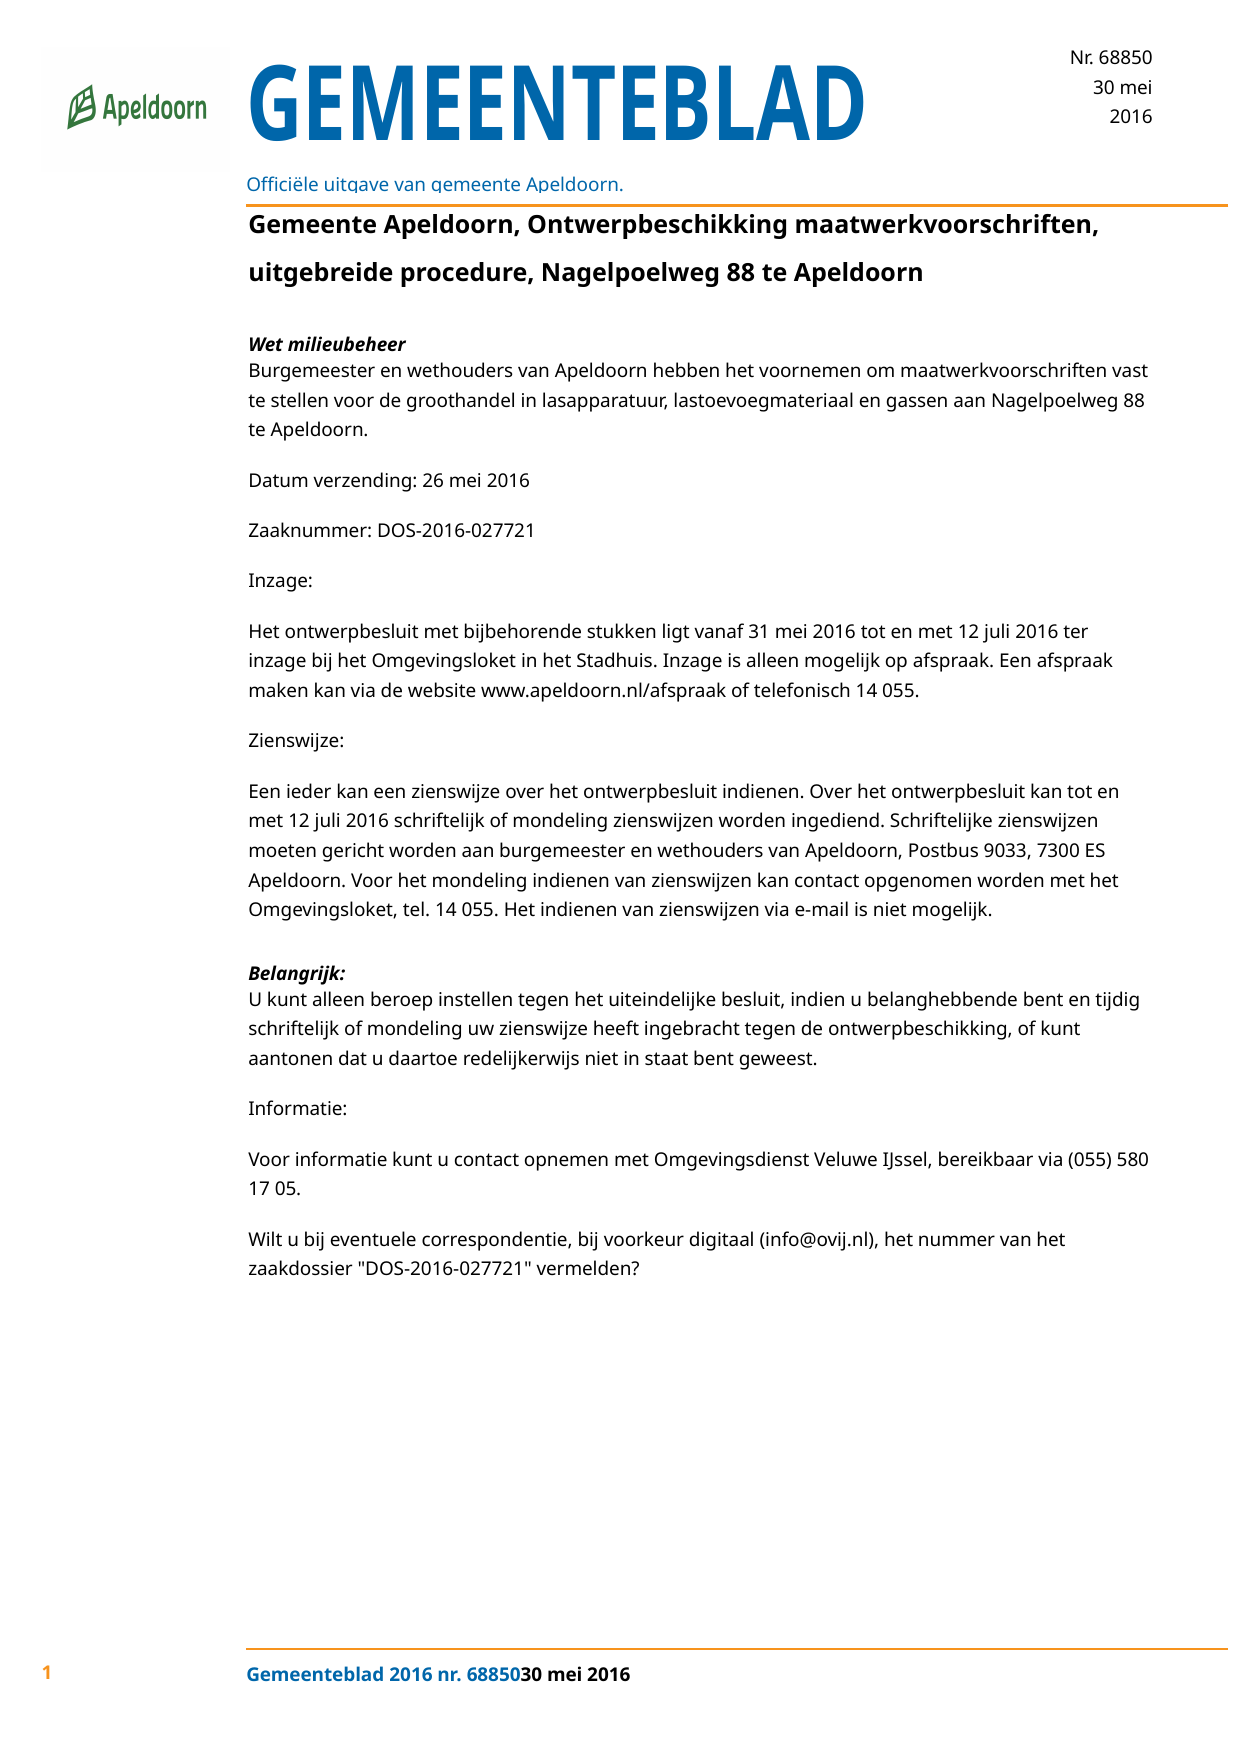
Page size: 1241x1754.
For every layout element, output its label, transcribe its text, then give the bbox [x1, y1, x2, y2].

text Informatie: [248, 1096, 1152, 1121]
text Belangrijk: [248, 960, 1152, 986]
text Het ontwerpbesluit met bijbehorende stukken ligt vanaf 31 mei 2016 tot en met 12 juli 2016 ter inzage bij het Omgevingsloket in het Stadhuis. Inzage is alleen mogelijk op afspraak. Een afspraak maken kan via de website www.apeldoorn.nl/afspraak of telefonisch 14 055. [248, 618, 1152, 703]
text Een ieder kan een zienswijze over het ontwerpbesluit indienen. Over het ontwerpbesluit kan tot en met 12 juli 2016 schriftelijk of mondeling zienswijzen worden ingediend. Schriftelijke zienswijzen moeten gericht worden aan burgemeester en wethouders van Apeldoorn, Postbus 9033, 7300 ES Apeldoorn. Voor het mondeling indienen van zienswijzen kan contact opgenomen worden met het Omgevingsloket, tel. 14 055. Het indienen van zienswijzen via e-mail is niet mogelijk. [248, 778, 1152, 922]
text Zienswijze: [248, 728, 1152, 753]
text Wet milieubeheer [248, 331, 1152, 357]
text Datum verzending: 26 mei 2016 [248, 467, 1152, 492]
text Inzage: [248, 568, 1152, 593]
text Gemeente Apeldoorn, Ontwerpbeschikking maatwerkvoorschriften, uitgebreide procedure, Nagelpoelweg 88 te Apeldoorn [248, 207, 1152, 288]
text Zaaknummer: DOS-2016-027721 [248, 517, 1152, 543]
text Burgemeester en wethouders van Apeldoorn hebben het voornemen om maatwerkvoorschriften vast te stellen voor de groothandel in lasapparatuur, lastoevoegmateriaal en gassen aan Nagelpoelweg 88 te Apeldoorn. [248, 357, 1152, 442]
text U kunt alleen beroep instellen tegen het uiteindelijke besluit, indien u belanghebbende bent en tijdig schriftelijk of mondeling uw zienswijze heeft ingebracht tegen de ontwerpbeschikking, of kunt aantonen dat u daartoe redelijkerwijs niet in staat bent geweest. [248, 986, 1152, 1071]
picture [41, 47, 231, 172]
text Wilt u bij eventuele correspondentie, bij voorkeur digitaal (info@ovij.nl), het nummer van het zaakdossier "DOS-2016-027721" vermelden? [248, 1226, 1152, 1281]
text Voor informatie kunt u contact opnemen met Omgevingsdienst Veluwe IJssel, bereikbaar via (055) 580 17 05. [248, 1146, 1152, 1201]
